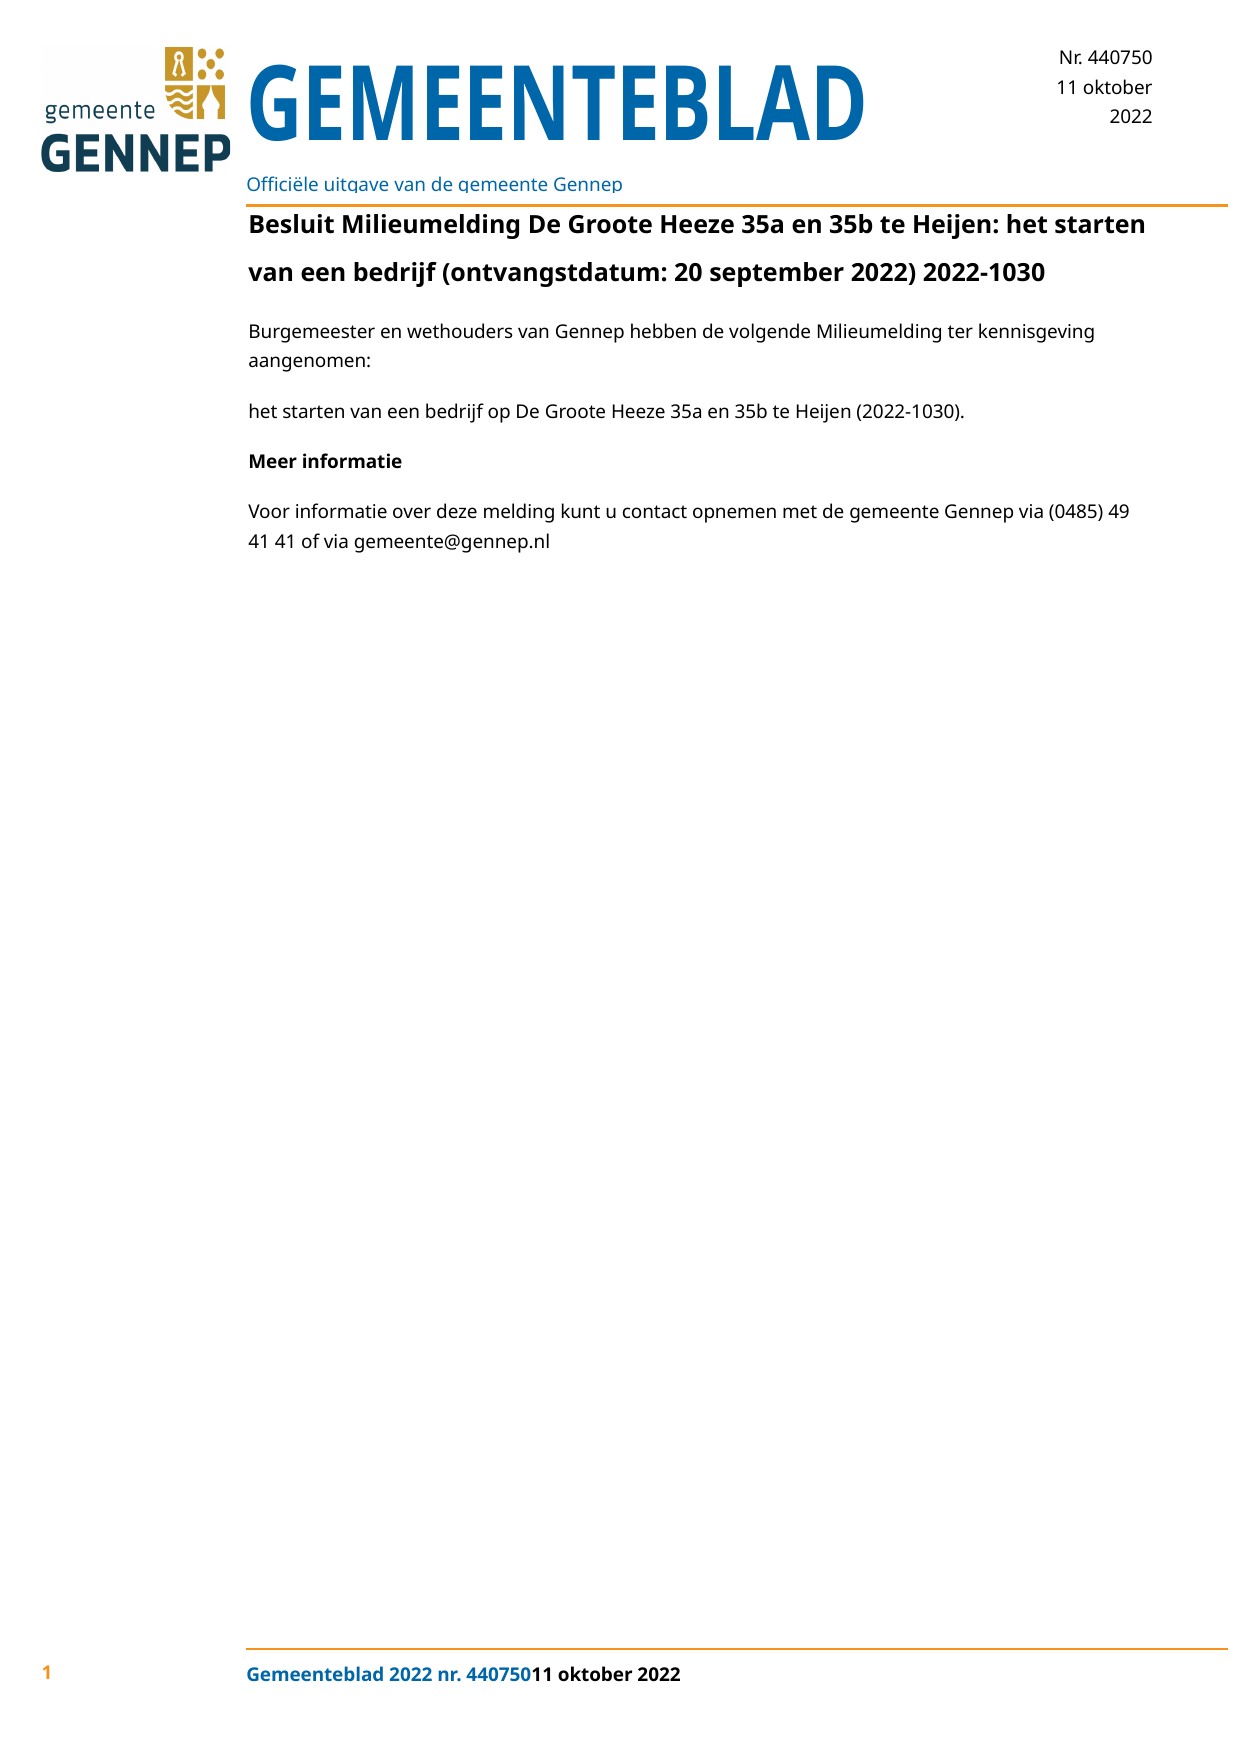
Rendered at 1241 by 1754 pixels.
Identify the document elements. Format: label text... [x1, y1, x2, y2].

text Meer informatie [248, 448, 1152, 474]
text Burgemeester en wethouders van Gennep hebben de volgende Milieumelding ter kennisgeving aangenomen: [248, 318, 1152, 373]
text het starten van een bedrijf op De Groote Heeze 35a en 35b te Heijen (2022-1030). [248, 398, 1152, 424]
text Besluit Milieumelding De Groote Heeze 35a en 35b te Heijen: het starten van een bedrijf (ontvangstdatum: 20 september 2022) 2022-1030 [248, 207, 1152, 288]
text Voor informatie over deze melding kunt u contact opnemen met de gemeente Gennep via (0485) 49 41 41 of via gemeente@gennep.nl [248, 499, 1152, 554]
picture [41, 47, 231, 172]
